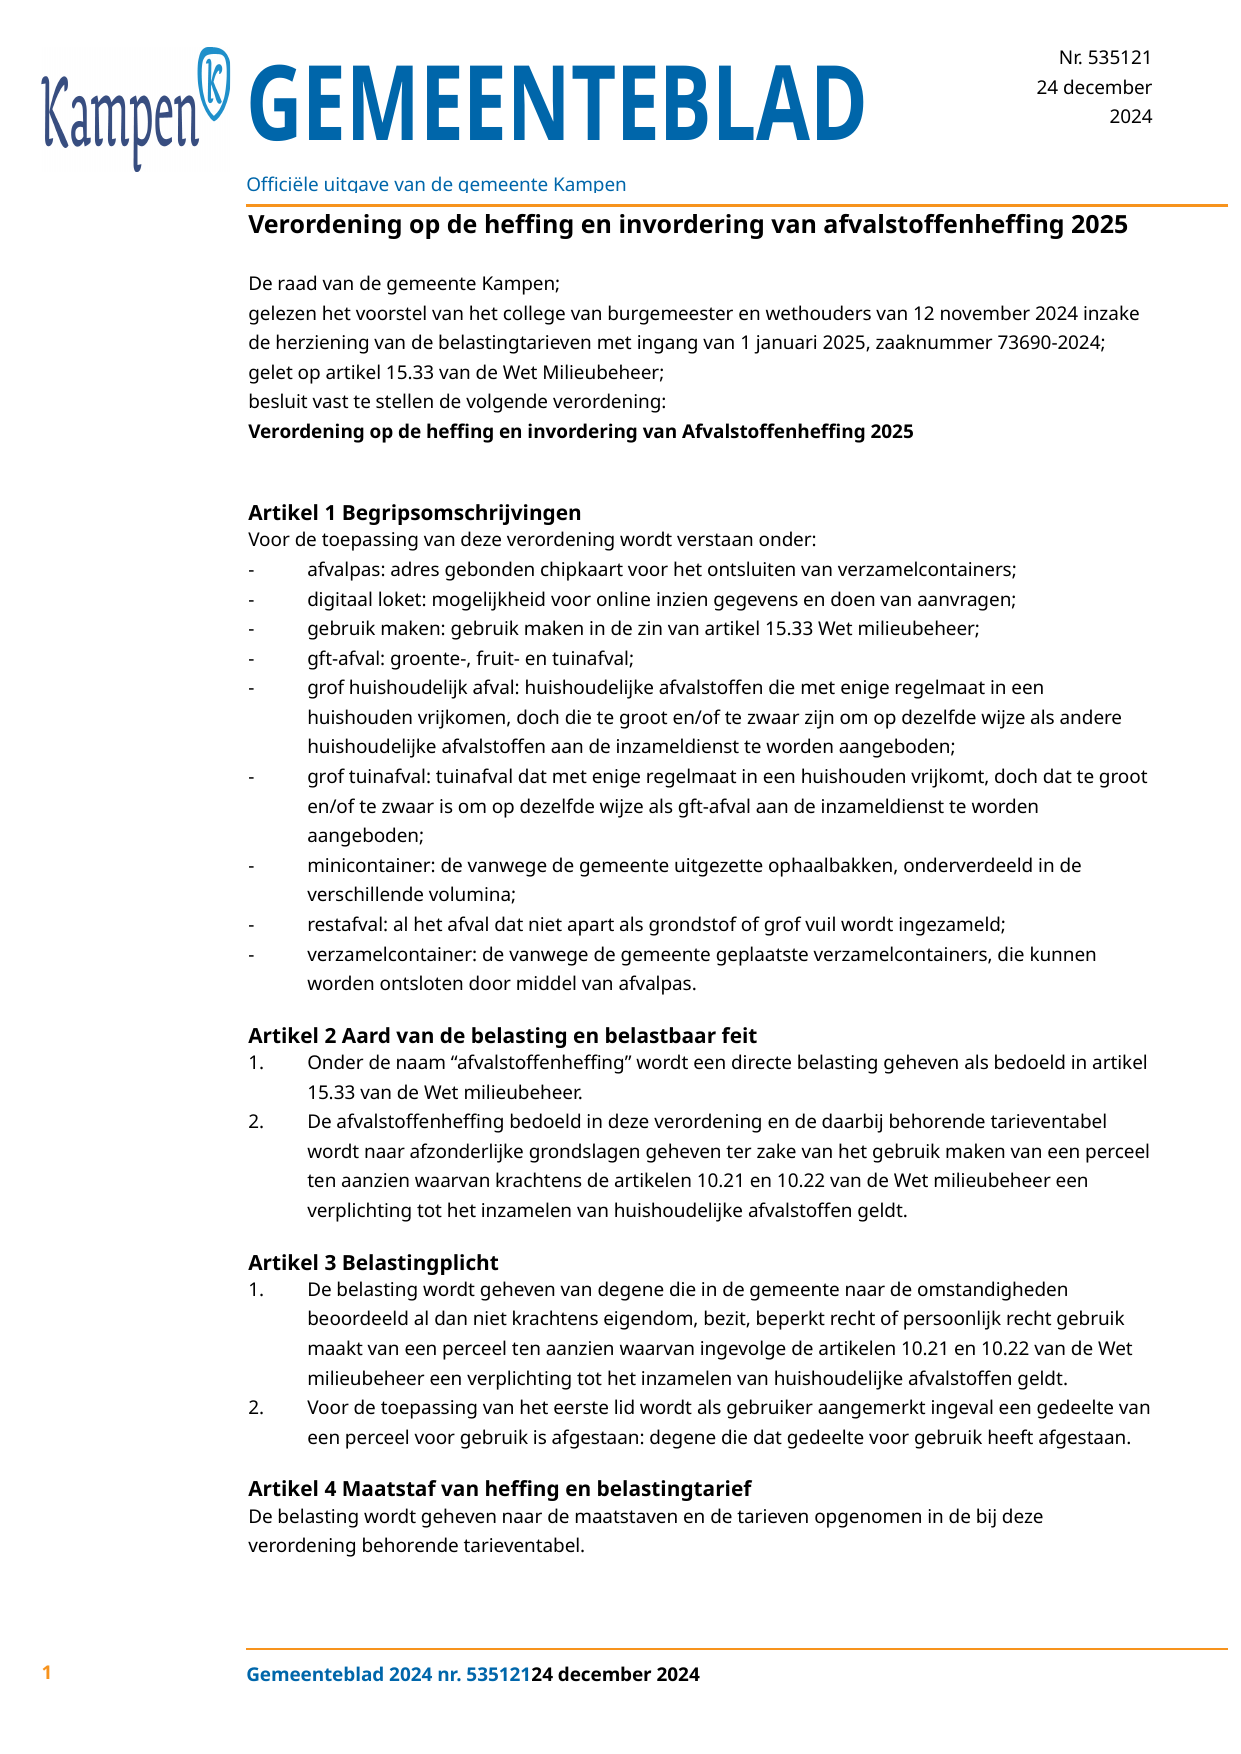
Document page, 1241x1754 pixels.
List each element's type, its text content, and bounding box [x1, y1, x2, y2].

picture [41, 47, 231, 172]
list grof tuinafval: tuinafval dat met enige regelmaat in een huishouden vrijkomt, doch dat te groot en/of te zwaar is om op dezelfde wijze als gft-afval aan de inzameldienst te worden aangeboden; [248, 763, 1152, 848]
text Verordening op de heffing en invordering van Afvalstoffenheffing 2025 [248, 418, 1152, 444]
list grof huishoudelijk afval: huishoudelijke afvalstoffen die met enige regelmaat in een huishouden vrijkomen, doch die te groot en/of te zwaar zijn om op dezelfde wijze als andere huishoudelijke afvalstoffen aan de inzameldienst te worden aangeboden; [248, 674, 1152, 759]
list minicontainer: de vanwege de gemeente uitgezette ophaalbakken, onderverdeeld in de verschillende volumina; [248, 852, 1152, 907]
text Artikel 2 Aard van de belasting en belastbaar feit [248, 1021, 1152, 1049]
list gft-afval: groente-, fruit- en tuinafval; [248, 645, 1152, 671]
list De belasting wordt geheven van degene die in de gemeente naar de omstandigheden beoordeeld al dan niet krachtens eigendom, bezit, beperkt recht of persoonlijk recht gebruik maakt van een perceel ten aanzien waarvan ingevolge de artikelen 10.21 en 10.22 van de Wet milieubeheer een verplichting tot het inzamelen van huishoudelijke afvalstoffen geldt. [248, 1276, 1152, 1391]
text De raad van de gemeente Kampen; [248, 270, 1152, 296]
list digitaal loket: mogelijkheid voor online inzien gegevens en doen van aanvragen; [248, 586, 1152, 612]
text gelezen het voorstel van het college van burgemeester en wethouders van 12 november 2024 inzake de herziening van de belastingtarieven met ingang van 1 januari 2025, zaaknummer 73690-2024; [248, 300, 1152, 355]
list De afvalstoffenheffing bedoeld in deze verordening en de daarbij behorende tarieventabel wordt naar afzonderlijke grondslagen geheven ter zake van het gebruik maken van een perceel ten aanzien waarvan krachtens de artikelen 10.21 en 10.22 van de Wet milieubeheer een verplichting tot het inzamelen van huishoudelijke afvalstoffen geldt. [248, 1108, 1152, 1223]
text besluit vast te stellen de volgende verordening: [248, 389, 1152, 414]
list Onder de naam “afvalstoffenheffing” wordt een directe belasting geheven als bedoeld in artikel 15.33 van de Wet milieubeheer. [248, 1049, 1152, 1104]
text Voor de toepassing van deze verordening wordt verstaan onder: [248, 527, 1152, 552]
list restafval: al het afval dat niet apart als grondstof of grof vuil wordt ingezameld; [248, 911, 1152, 937]
list gebruik maken: gebruik maken in de zin van artikel 15.33 Wet milieubeheer; [248, 615, 1152, 641]
text gelet op artikel 15.33 van de Wet Milieubeheer; [248, 359, 1152, 385]
text Artikel 3 Belastingplicht [248, 1248, 1152, 1276]
list afvalpas: adres gebonden chipkaart voor het ontsluiten van verzamelcontainers; [248, 556, 1152, 582]
list verzamelcontainer: de vanwege de gemeente geplaatste verzamelcontainers, die kunnen worden ontsloten door middel van afvalpas. [248, 941, 1152, 996]
text Artikel 1 Begripsomschrijvingen [248, 498, 1152, 527]
text Verordening op de heffing en invordering van afvalstoffenheffing 2025 [248, 207, 1152, 241]
text Artikel 4 Maatstaf van heffing en belastingtarief [248, 1474, 1152, 1503]
list Voor de toepassing van het eerste lid wordt als gebruiker aangemerkt ingeval een gedeelte van een perceel voor gebruik is afgestaan: degene die dat gedeelte voor gebruik heeft afgestaan. [248, 1394, 1152, 1450]
text De belasting wordt geheven naar de maatstaven en de tarieven opgenomen in de bij deze verordening behorende tarieventabel. [248, 1503, 1152, 1558]
